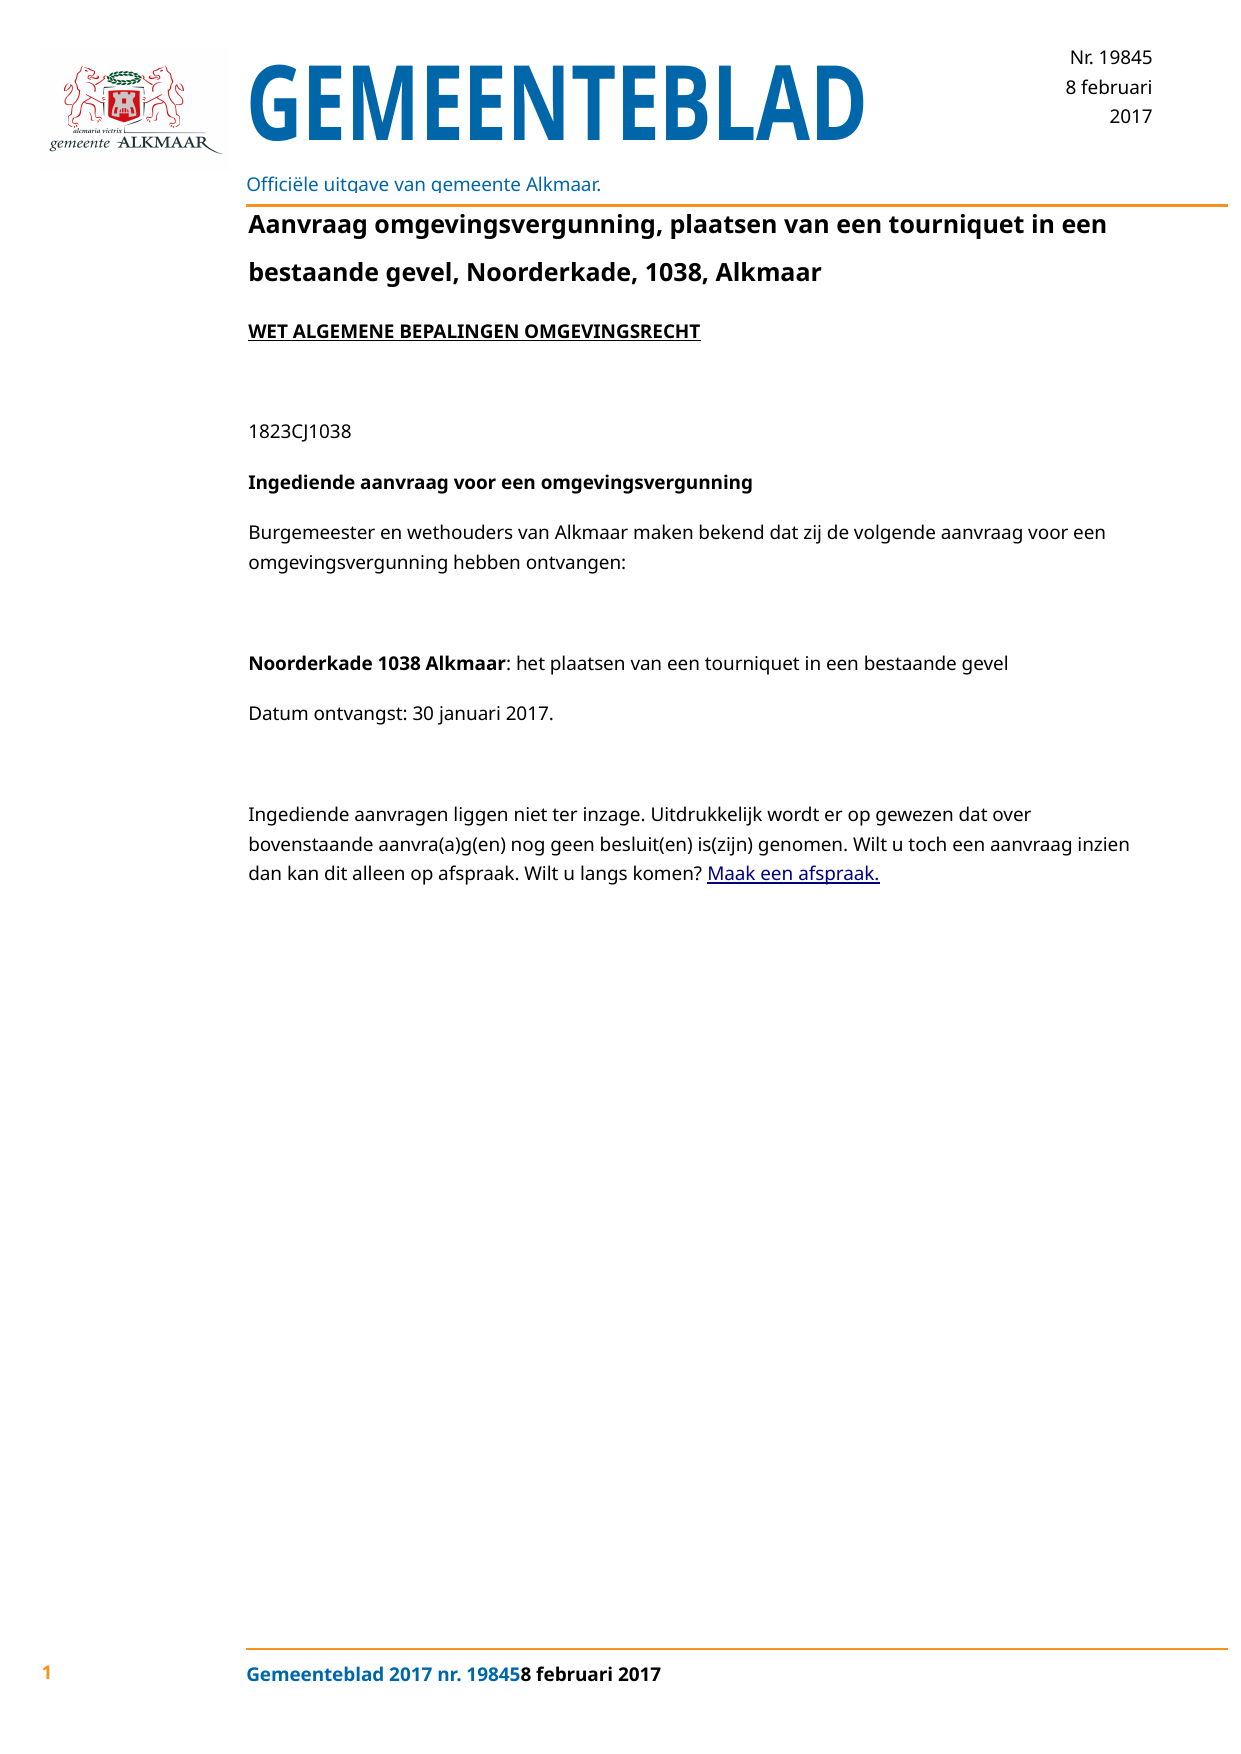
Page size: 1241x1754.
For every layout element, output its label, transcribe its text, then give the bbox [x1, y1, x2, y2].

text Burgemeester en wethouders van Alkmaar maken bekend dat zij de volgende aanvraag voor een omgevingsvergunning hebben ontvangen: [248, 519, 1152, 575]
text Aanvraag omgevingsvergunning, plaatsen van een tourniquet in een bestaande gevel, Noorderkade, 1038, Alkmaar [248, 207, 1152, 288]
text Datum ontvangst: 30 januari 2017. [248, 700, 1152, 726]
text Ingediende aanvraag voor een omgevingsvergunning [248, 469, 1152, 495]
picture [41, 47, 231, 172]
text Noorderkade 1038 Alkmaar: het plaatsen van een tourniquet in een bestaande gevel [248, 650, 1152, 676]
text Ingediende aanvragen liggen niet ter inzage. Uitdrukkelijk wordt er op gewezen dat over bovenstaande aanvra(a)g(en) nog geen besluit(en) is(zijn) genomen. Wilt u toch een aanvraag inzien dan kan dit alleen op afspraak. Wilt u langs komen? Maak een afspraak. [248, 801, 1152, 886]
text WET ALGEMENE BEPALINGEN OMGEVINGSRECHT [248, 318, 1152, 344]
text 1823CJ1038 [248, 419, 1152, 444]
